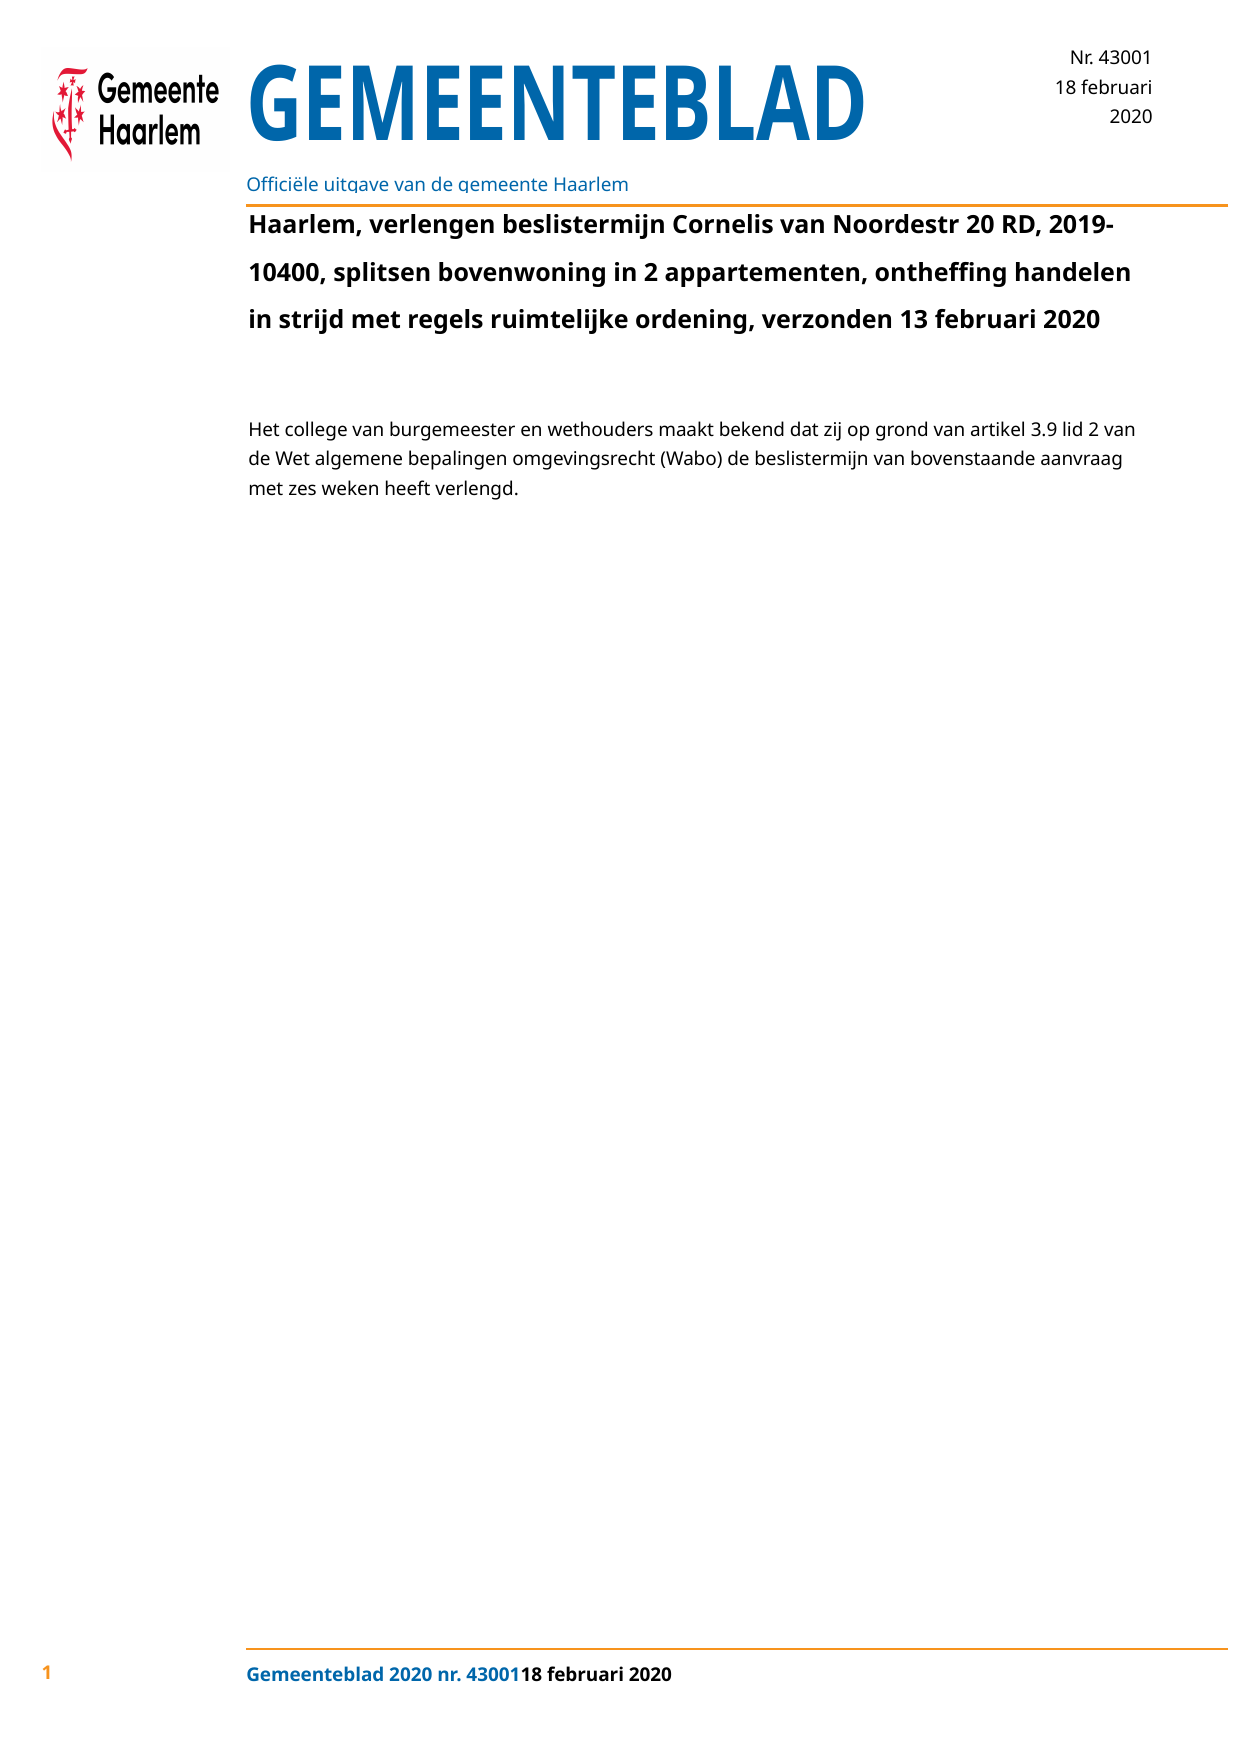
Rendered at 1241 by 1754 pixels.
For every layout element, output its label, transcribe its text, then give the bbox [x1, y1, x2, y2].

text Het college van burgemeester en wethouders maakt bekend dat zij op grond van artikel 3.9 lid 2 van de Wet algemene bepalingen omgevingsrecht (Wabo) de beslistermijn van bovenstaande aanvraag met zes weken heeft verlengd. [248, 416, 1152, 501]
picture [41, 47, 231, 172]
text Haarlem, verlengen beslistermijn Cornelis van Noordestr 20 RD, 2019-10400, splitsen bovenwoning in 2 appartementen, ontheffing handelen in strijd met regels ruimtelijke ordening, verzonden 13 februari 2020 [248, 207, 1152, 336]
